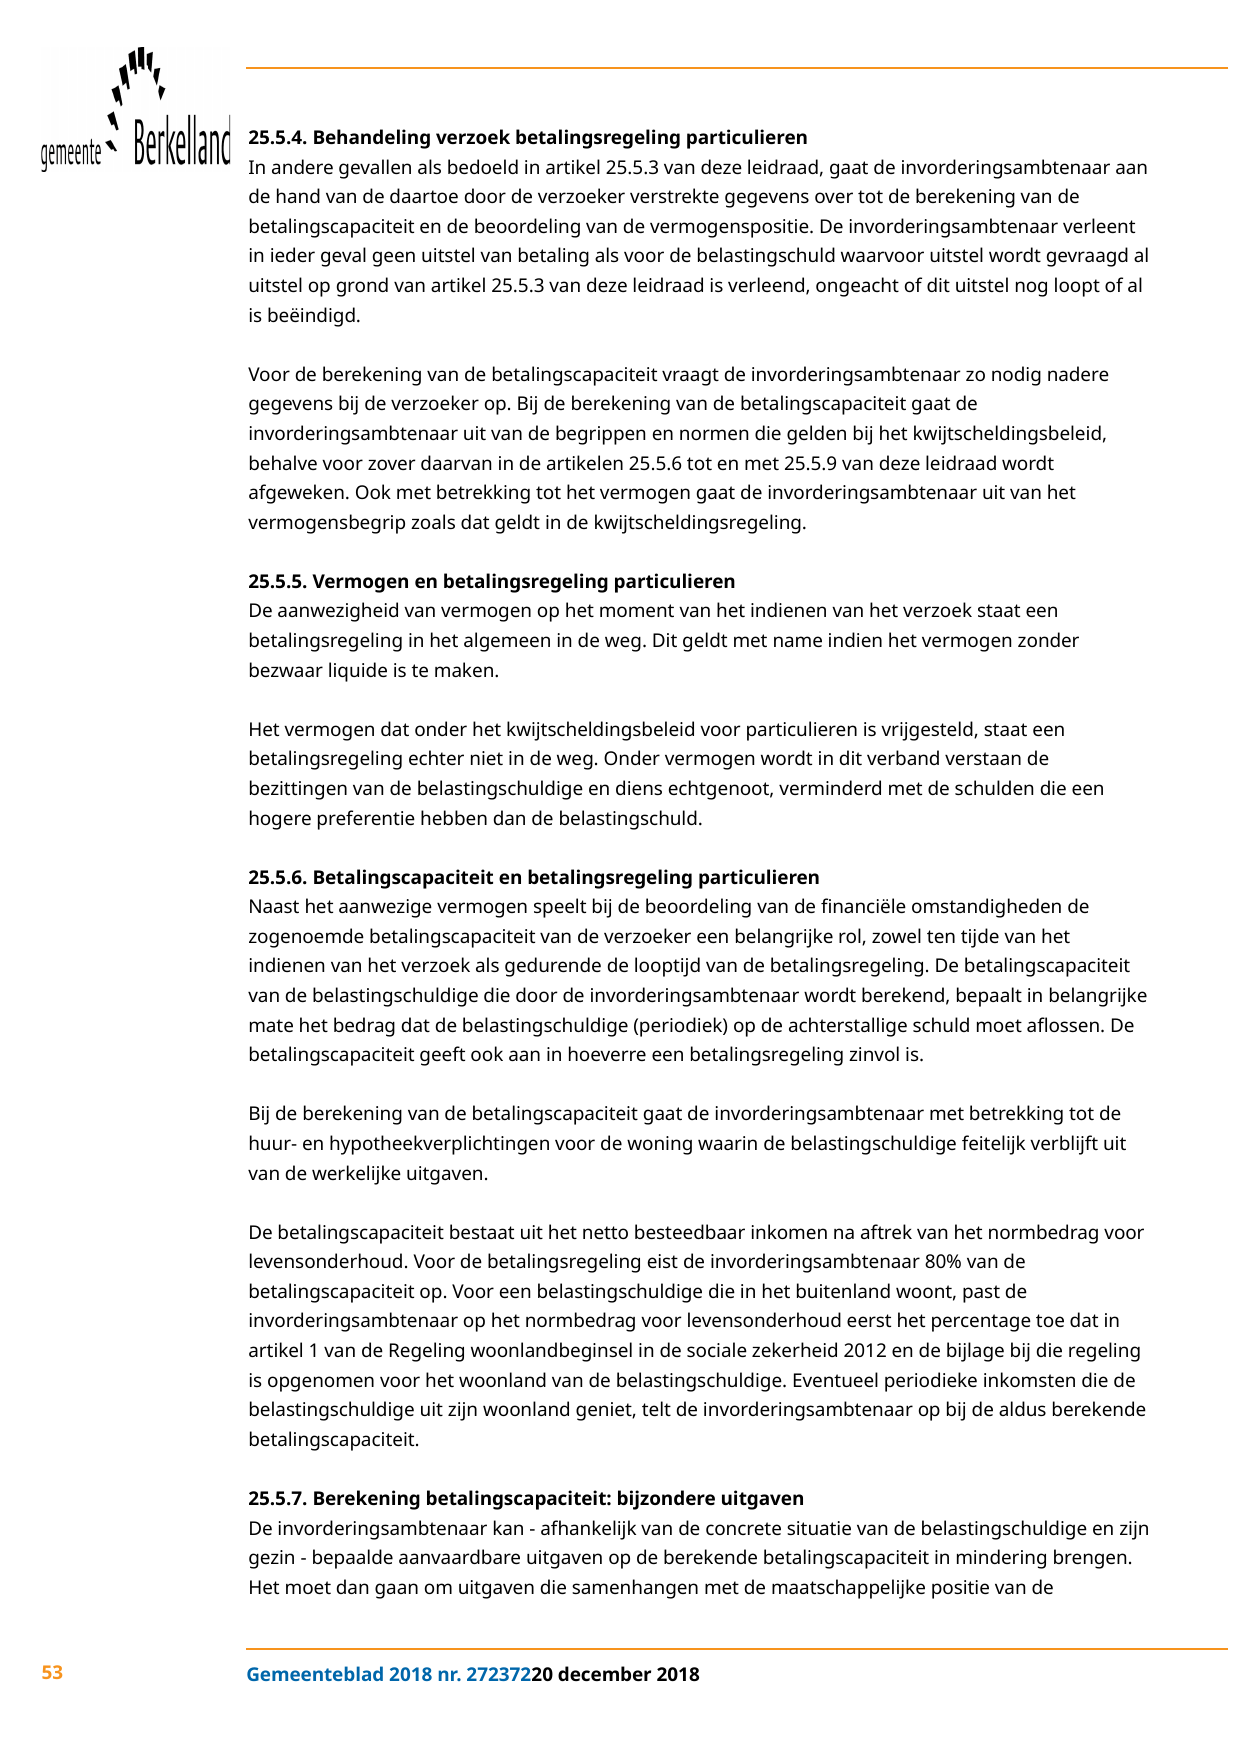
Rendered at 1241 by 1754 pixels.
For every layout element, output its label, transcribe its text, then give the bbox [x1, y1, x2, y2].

text 25.5.7. Berekening betalingscapaciteit: bijzondere uitgaven [248, 1485, 1152, 1511]
picture [41, 47, 231, 172]
text Bij de berekening van de betalingscapaciteit gaat de invorderingsambtenaar met betrekking tot de huur- en hypotheekverplichtingen voor de woning waarin de belastingschuldige feitelijk verblijft uit van de werkelijke uitgaven. [248, 1101, 1152, 1186]
text De invorderingsambtenaar kan - afhankelijk van de concrete situatie van de belastingschuldige en zijn gezin - bepaalde aanvaardbare uitgaven op de berekende betalingscapaciteit in mindering brengen. Het moet dan gaan om uitgaven die samenhangen met de maatschappelijke positie van de [248, 1515, 1152, 1600]
text De aanwezigheid van vermogen op het moment van het indienen van het verzoek staat een betalingsregeling in het algemeen in de weg. Dit geldt met name indien het vermogen zonder bezwaar liquide is te maken. [248, 598, 1152, 683]
text Naast het aanwezige vermogen speelt bij de beoordeling van de financiële omstandigheden de zogenoemde betalingscapaciteit van de verzoeker een belangrijke rol, zowel ten tijde van het indienen van het verzoek als gedurende de looptijd van de betalingsregeling. De betalingscapaciteit van de belastingschuldige die door de invorderingsambtenaar wordt berekend, bepaalt in belangrijke mate het bedrag dat de belastingschuldige (periodiek) op de achterstallige schuld moet aflossen. De betalingscapaciteit geeft ook aan in hoeverre een betalingsregeling zinvol is. [248, 893, 1152, 1067]
text 25.5.6. Betalingscapaciteit en betalingsregeling particulieren [248, 864, 1152, 890]
text Voor de berekening van de betalingscapaciteit vraagt de invorderingsambtenaar zo nodig nadere gegevens bij de verzoeker op. Bij de berekening van de betalingscapaciteit gaat de invorderingsambtenaar uit van de begrippen en normen die gelden bij het kwijtscheldingsbeleid, behalve voor zover daarvan in de artikelen 25.5.6 tot en met 25.5.9 van deze leidraad wordt afgeweken. Ook met betrekking tot het vermogen gaat de invorderingsambtenaar uit van het vermogensbegrip zoals dat geldt in de kwijtscheldingsregeling. [248, 361, 1152, 535]
text In andere gevallen als bedoeld in artikel 25.5.3 van deze leidraad, gaat de invorderingsambtenaar aan de hand van de daartoe door de verzoeker verstrekte gegevens over tot de berekening van de betalingscapaciteit en de beoordeling van de vermogenspositie. De invorderingsambtenaar verleent in ieder geval geen uitstel van betaling als voor de belastingschuld waarvoor uitstel wordt gevraagd al uitstel op grond van artikel 25.5.3 van deze leidraad is verleend, ongeacht of dit uitstel nog loopt of al is beëindigd. [248, 154, 1152, 328]
text 25.5.4. Behandeling verzoek betalingsregeling particulieren [248, 124, 1152, 150]
text De betalingscapaciteit bestaat uit het netto besteedbaar inkomen na aftrek van het normbedrag voor levensonderhoud. Voor de betalingsregeling eist de invorderingsambtenaar 80% van de betalingscapaciteit op. Voor een belastingschuldige die in het buitenland woont, past de invorderingsambtenaar op het normbedrag voor levensonderhoud eerst het percentage toe dat in artikel 1 van de Regeling woonlandbeginsel in de sociale zekerheid 2012 en de bijlage bij die regeling is opgenomen voor het woonland van de belastingschuldige. Eventueel periodieke inkomsten die de belastingschuldige uit zijn woonland geniet, telt de invorderingsambtenaar op bij de aldus berekende betalingscapaciteit. [248, 1219, 1152, 1452]
text Het vermogen dat onder het kwijtscheldingsbeleid voor particulieren is vrijgesteld, staat een betalingsregeling echter niet in de weg. Onder vermogen wordt in dit verband verstaan de bezittingen van de belastingschuldige en diens echtgenoot, verminderd met de schulden die een hogere preferentie hebben dan de belastingschuld. [248, 716, 1152, 831]
text 25.5.5. Vermogen en betalingsregeling particulieren [248, 568, 1152, 594]
